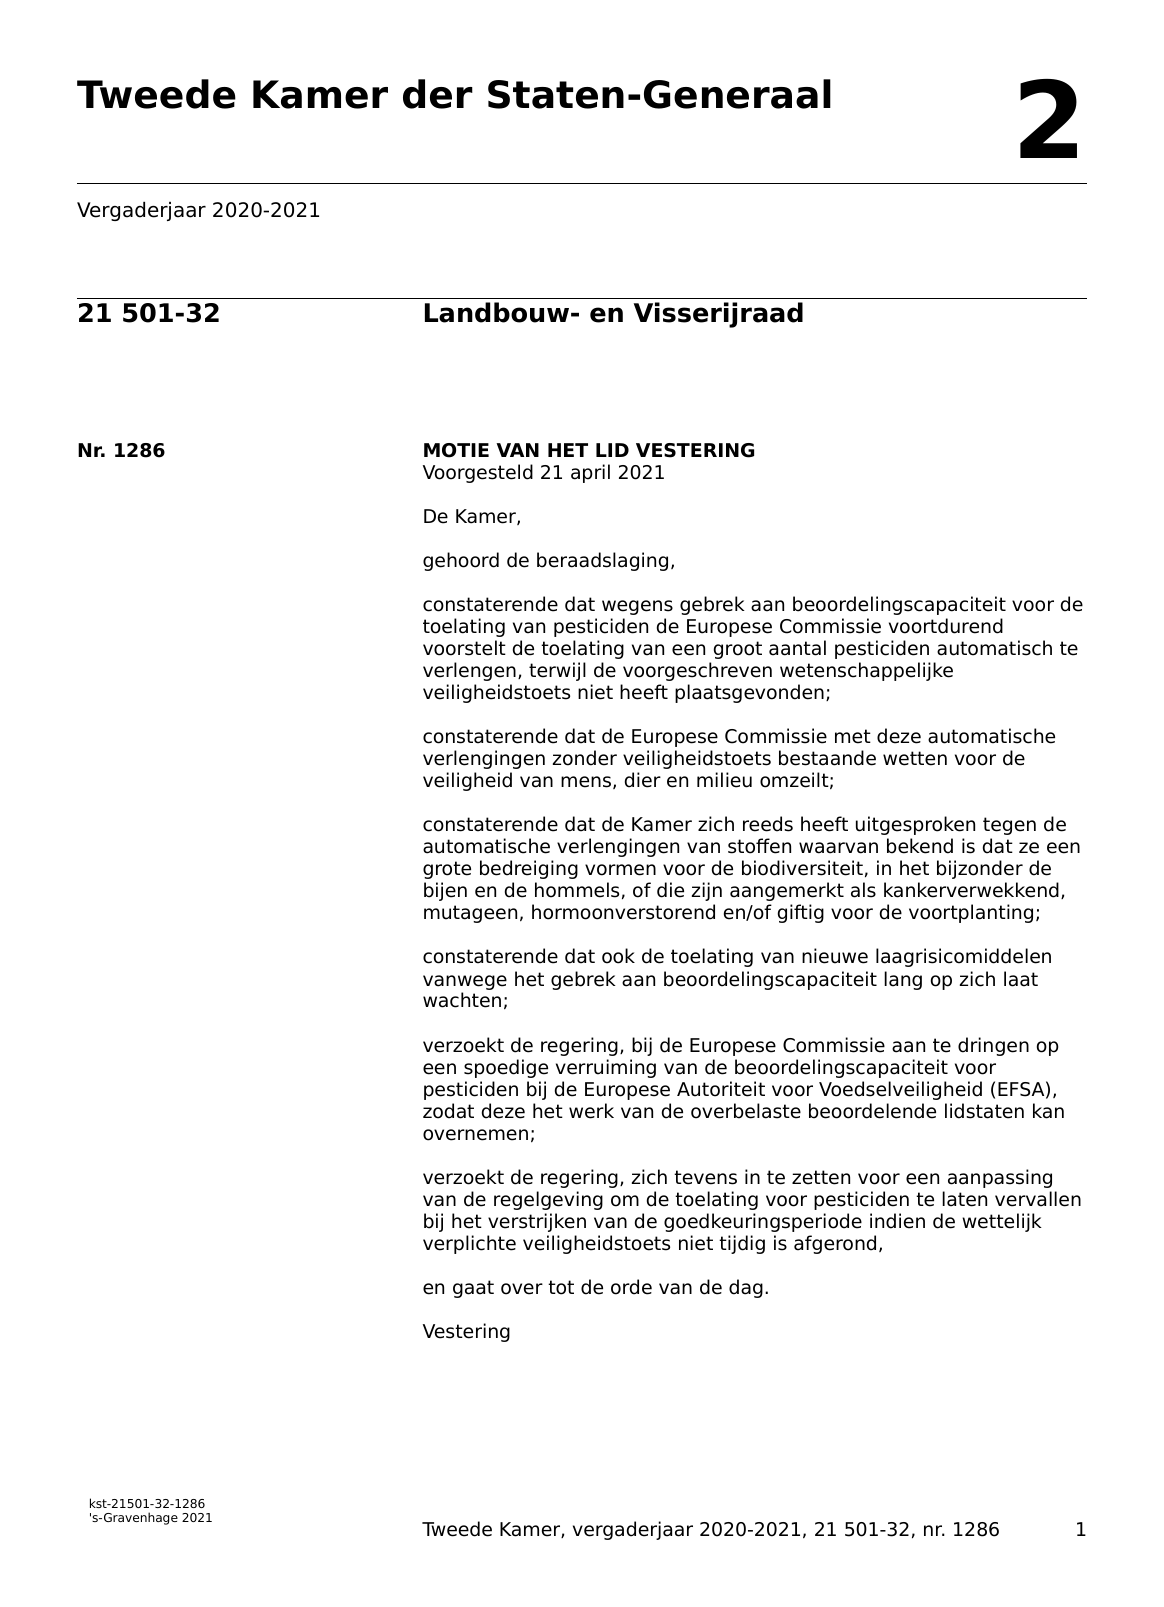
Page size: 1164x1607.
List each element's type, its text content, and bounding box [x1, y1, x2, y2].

subtitle 21 501-32 Landbouw- en Visserijraad [77, 299, 1087, 329]
table_header Tweede Kamer der Staten-Generaal [77, 59, 886, 183]
text 's-Gravenhage 2021 [88, 1511, 323, 1525]
text en gaat over tot de orde van de dag. [422, 1277, 1087, 1299]
text De Kamer, [422, 506, 1087, 528]
table_cell Vergaderjaar 2020-2021 [77, 184, 1087, 298]
subtitle Nr. 1286 MOTIE VAN HET LID VESTERING [77, 440, 1087, 462]
text constaterende dat wegens gebrek aan beoordelingscapaciteit voor de toelating van pesticiden de Europese Commissie voortdurend voorstelt de toelating van een groot aantal pesticiden automatisch te verlengen, terwijl de voorgeschreven wetenschappelijke veiligheidstoets niet heeft plaatsgevonden; [422, 594, 1087, 704]
text constaterende dat de Kamer zich reeds heeft uitgesproken tegen de automatische verlengingen van stoffen waarvan bekend is dat ze een grote bedreiging vormen voor de biodiversiteit, in het bijzonder de bijen en de hommels, of die zijn aangemerkt als kankerverwekkend, mutageen, hormoonverstorend en/of giftig voor de voortplanting; [422, 814, 1087, 924]
text Vestering [422, 1321, 1087, 1343]
text verzoekt de regering, zich tevens in te zetten voor een aanpassing van de regelgeving om de toelating voor pesticiden te laten vervallen bij het verstrijken van de goedkeuringsperiode indien de wettelijk verplichte veiligheidstoets niet tijdig is afgerond, [422, 1167, 1087, 1254]
text verzoekt de regering, bij de Europese Commissie aan te dringen op een spoedige verruiming van de beoordelingscapaciteit voor pesticiden bij de Europese Autoriteit voor Voedselveiligheid (EFSA), zodat deze het werk van de overbelaste beoordelende lidstaten kan overnemen; [422, 1034, 1087, 1144]
table_header 2 [886, 59, 1087, 183]
text kst-21501-32-1286 [88, 1497, 323, 1511]
text constaterende dat ook de toelating van nieuwe laagrisicomiddelen vanwege het gebrek aan beoordelingscapaciteit lang op zich laat wachten; [422, 946, 1087, 1012]
text constaterende dat de Europese Commissie met deze automatische verlengingen zonder veiligheidstoets bestaande wetten voor de veiligheid van mens, dier en milieu omzeilt; [422, 726, 1087, 792]
text gehoord de beraadslaging, [422, 550, 1087, 572]
text Voorgesteld 21 april 2021 [422, 462, 1087, 484]
